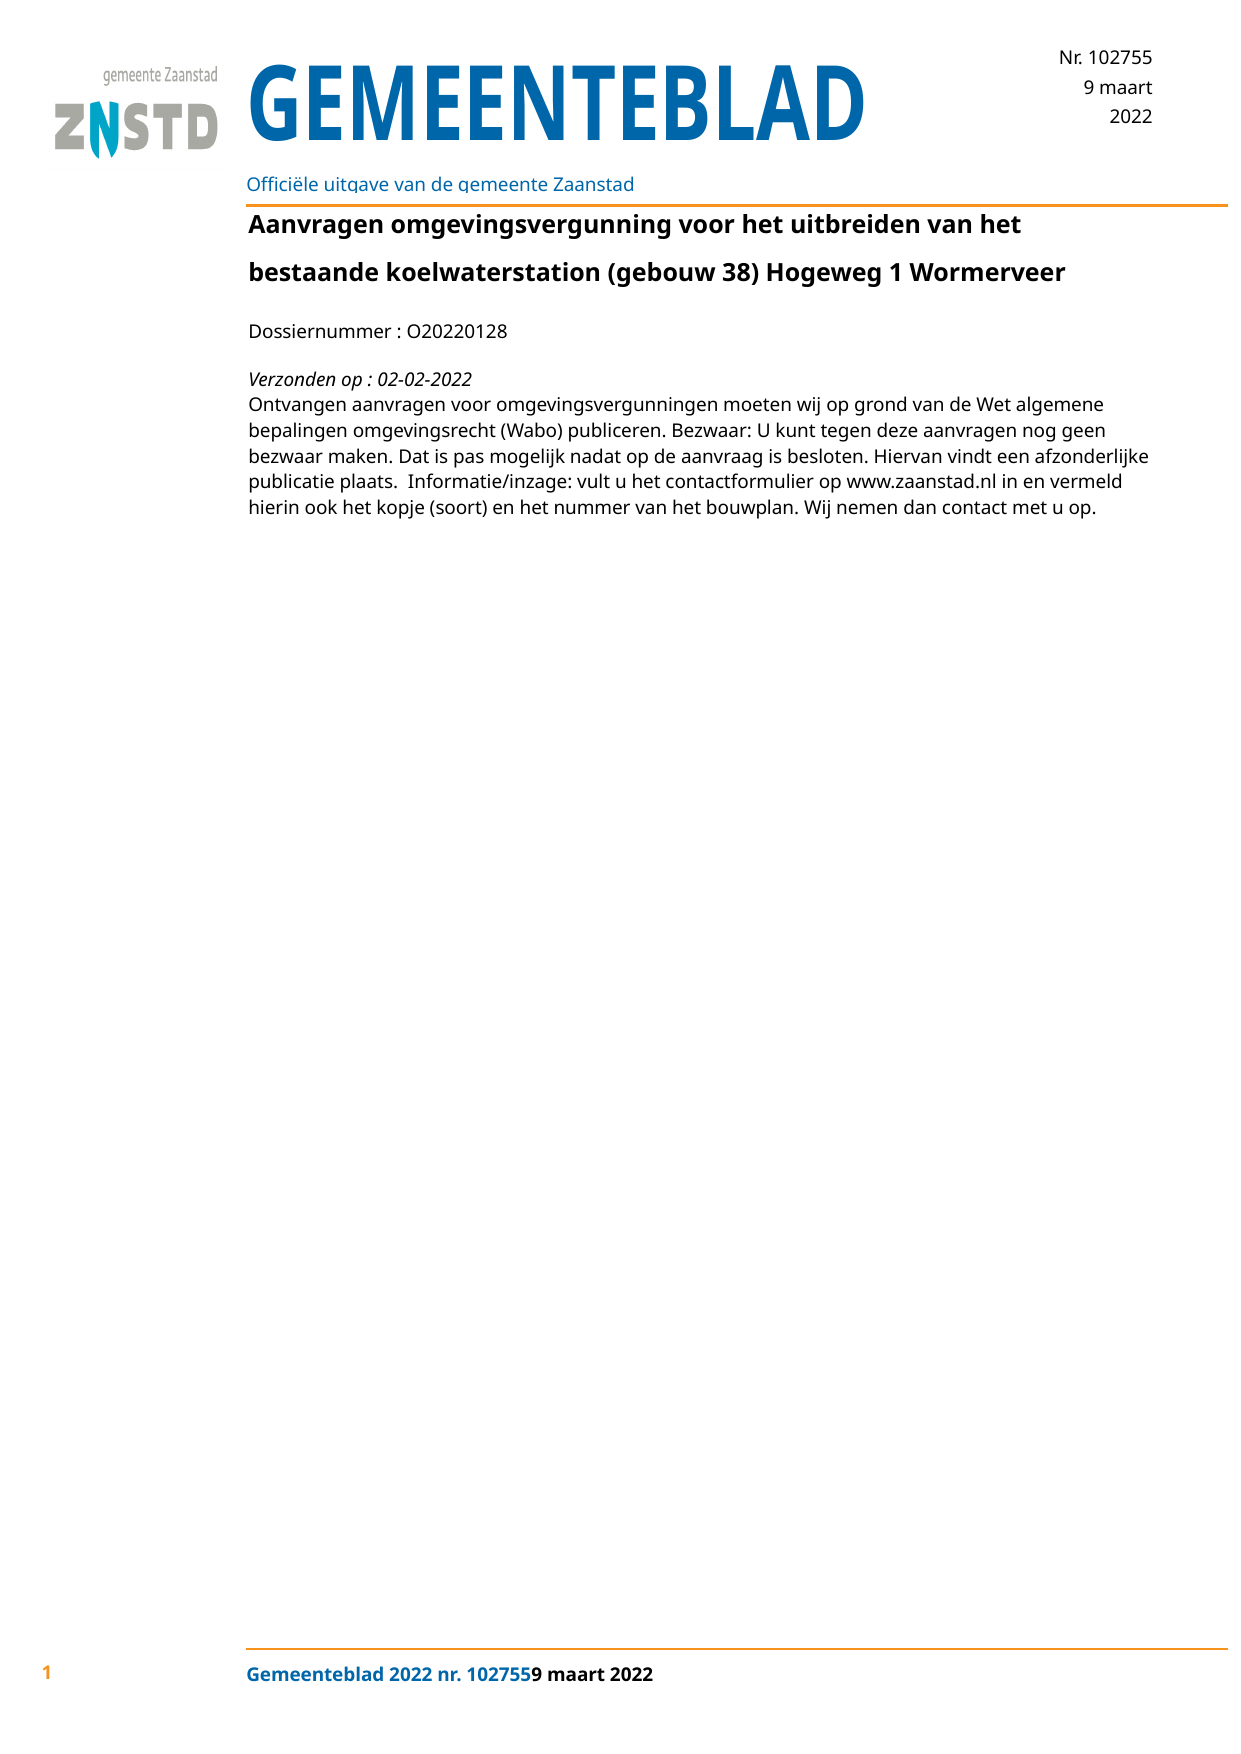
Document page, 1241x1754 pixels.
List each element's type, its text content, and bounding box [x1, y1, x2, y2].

text Dossiernummer : O20220128 [248, 318, 1152, 344]
text Verzonden op : 02-02-2022 [248, 366, 1152, 391]
text Aanvragen omgevingsvergunning voor het uitbreiden van het bestaande koelwaterstation (gebouw 38) Hogeweg 1 Wormerveer [248, 207, 1152, 288]
text Ontvangen aanvragen voor omgevingsvergunningen moeten wij op grond van de Wet algemene bepalingen omgevingsrecht (Wabo) publiceren. Bezwaar: U kunt tegen deze aanvragen nog geen bezwaar maken. Dat is pas mogelijk nadat op de aanvraag is besloten. Hiervan vindt een afzonderlijke publicatie plaats. Informatie/inzage: vult u het contactformulier op www.zaanstad.nl in en vermeld hierin ook het kopje (soort) en het nummer van het bouwplan. Wij nemen dan contact met u op. [248, 391, 1152, 520]
picture [41, 47, 231, 172]
